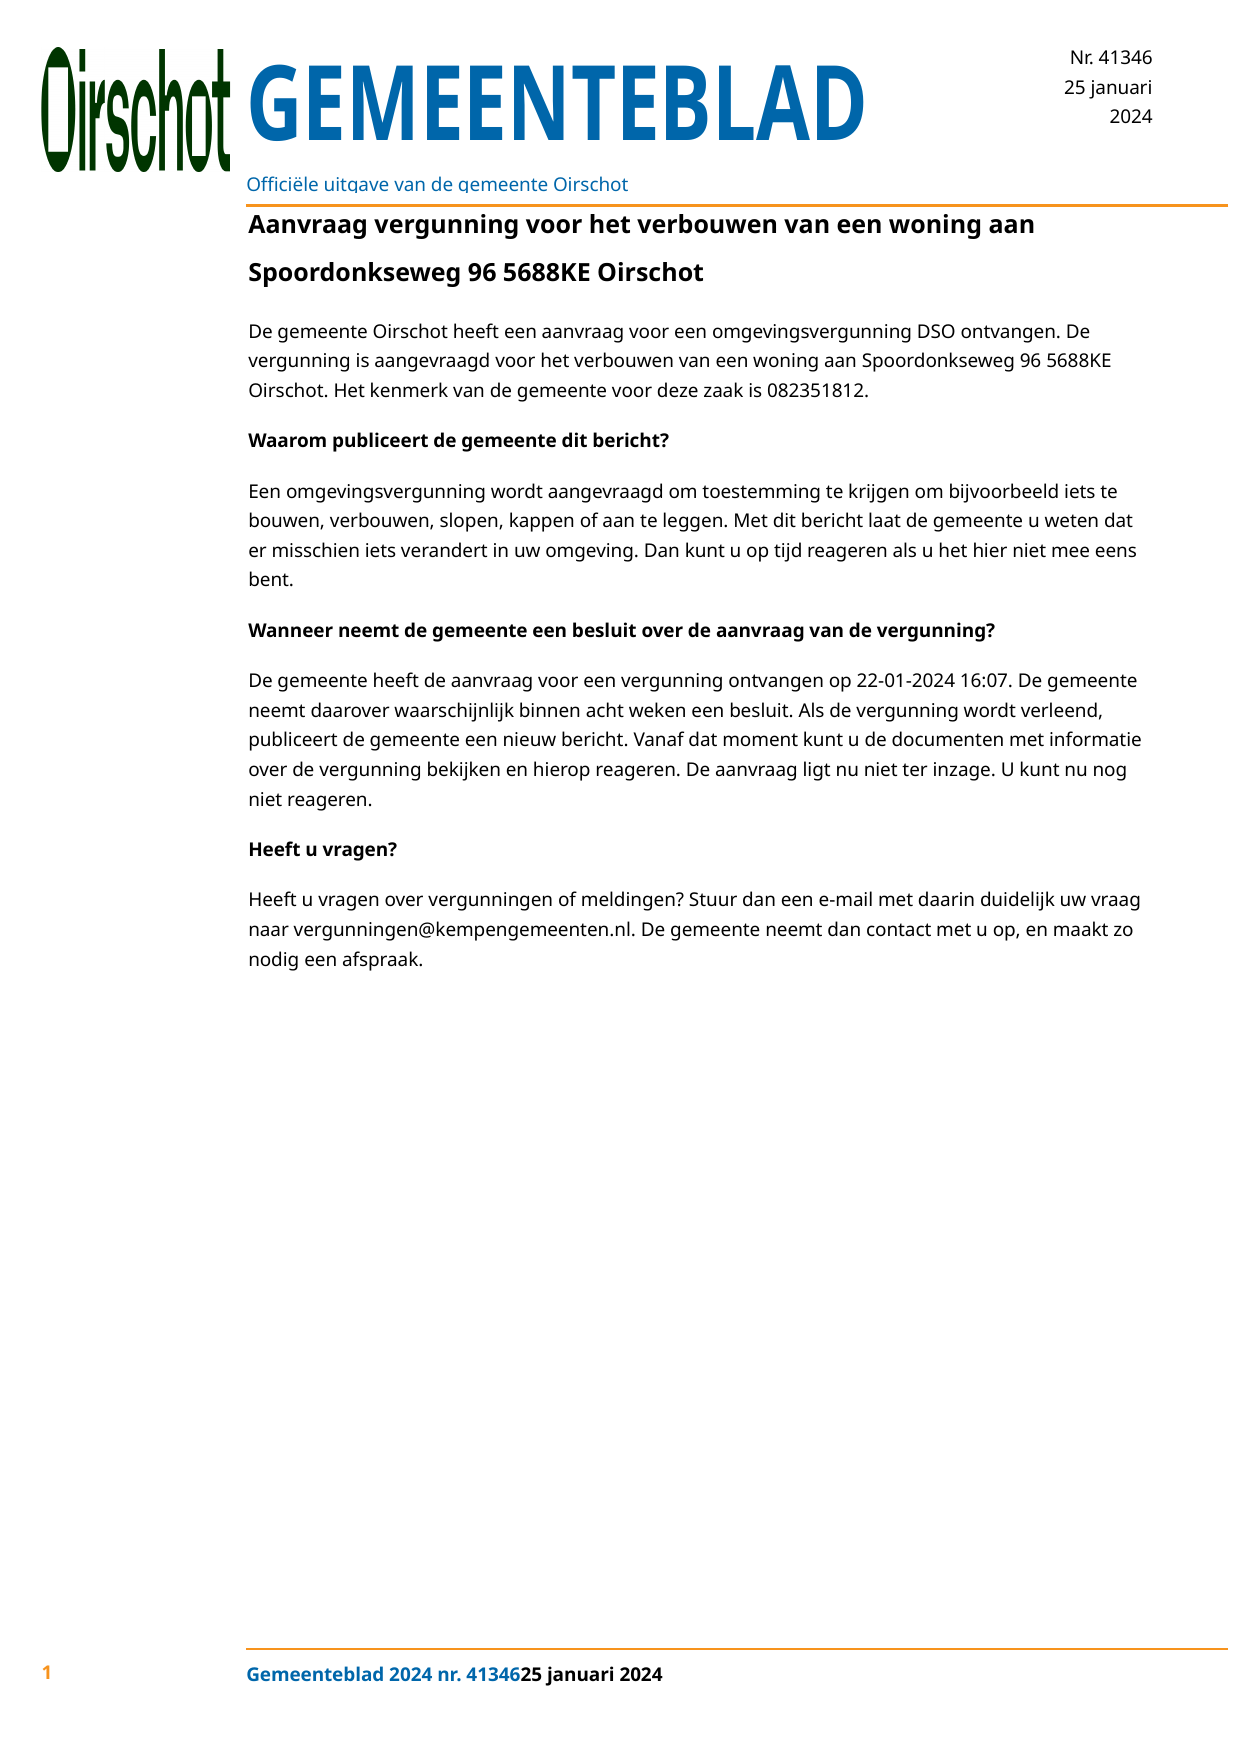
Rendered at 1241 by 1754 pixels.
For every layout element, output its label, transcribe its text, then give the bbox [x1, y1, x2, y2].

picture [41, 47, 231, 172]
text Heeft u vragen? [248, 836, 1152, 862]
text Een omgevingsvergunning wordt aangevraagd om toestemming te krijgen om bijvoorbeeld iets te bouwen, verbouwen, slopen, kappen of aan te leggen. Met dit bericht laat de gemeente u weten dat er misschien iets verandert in uw omgeving. Dan kunt u op tijd reageren als u het hier niet mee eens bent. [248, 478, 1152, 592]
text De gemeente Oirschot heeft een aanvraag voor een omgevingsvergunning DSO ontvangen. De vergunning is aangevraagd voor het verbouwen van een woning aan Spoordonkseweg 96 5688KE Oirschot. Het kenmerk van de gemeente voor deze zaak is 082351812. [248, 318, 1152, 403]
text Wanneer neemt de gemeente een besluit over de aanvraag van de vergunning? [248, 617, 1152, 643]
text Waarom publiceert de gemeente dit bericht? [248, 427, 1152, 453]
text Aanvraag vergunning voor het verbouwen van een woning aan Spoordonkseweg 96 5688KE Oirschot [248, 207, 1152, 288]
text De gemeente heeft de aanvraag voor een vergunning ontvangen op 22-01-2024 16:07. De gemeente neemt daarover waarschijnlijk binnen acht weken een besluit. Als de vergunning wordt verleend, publiceert de gemeente een nieuw bericht. Vanaf dat moment kunt u de documenten met informatie over de vergunning bekijken en hierop reageren. De aanvraag ligt nu niet ter inzage. U kunt nu nog niet reageren. [248, 667, 1152, 812]
text Heeft u vragen over vergunningen of meldingen? Stuur dan een e-mail met daarin duidelijk uw vraag naar vergunningen@kempengemeenten.nl. De gemeente neemt dan contact met u op, en maakt zo nodig een afspraak. [248, 887, 1152, 972]
